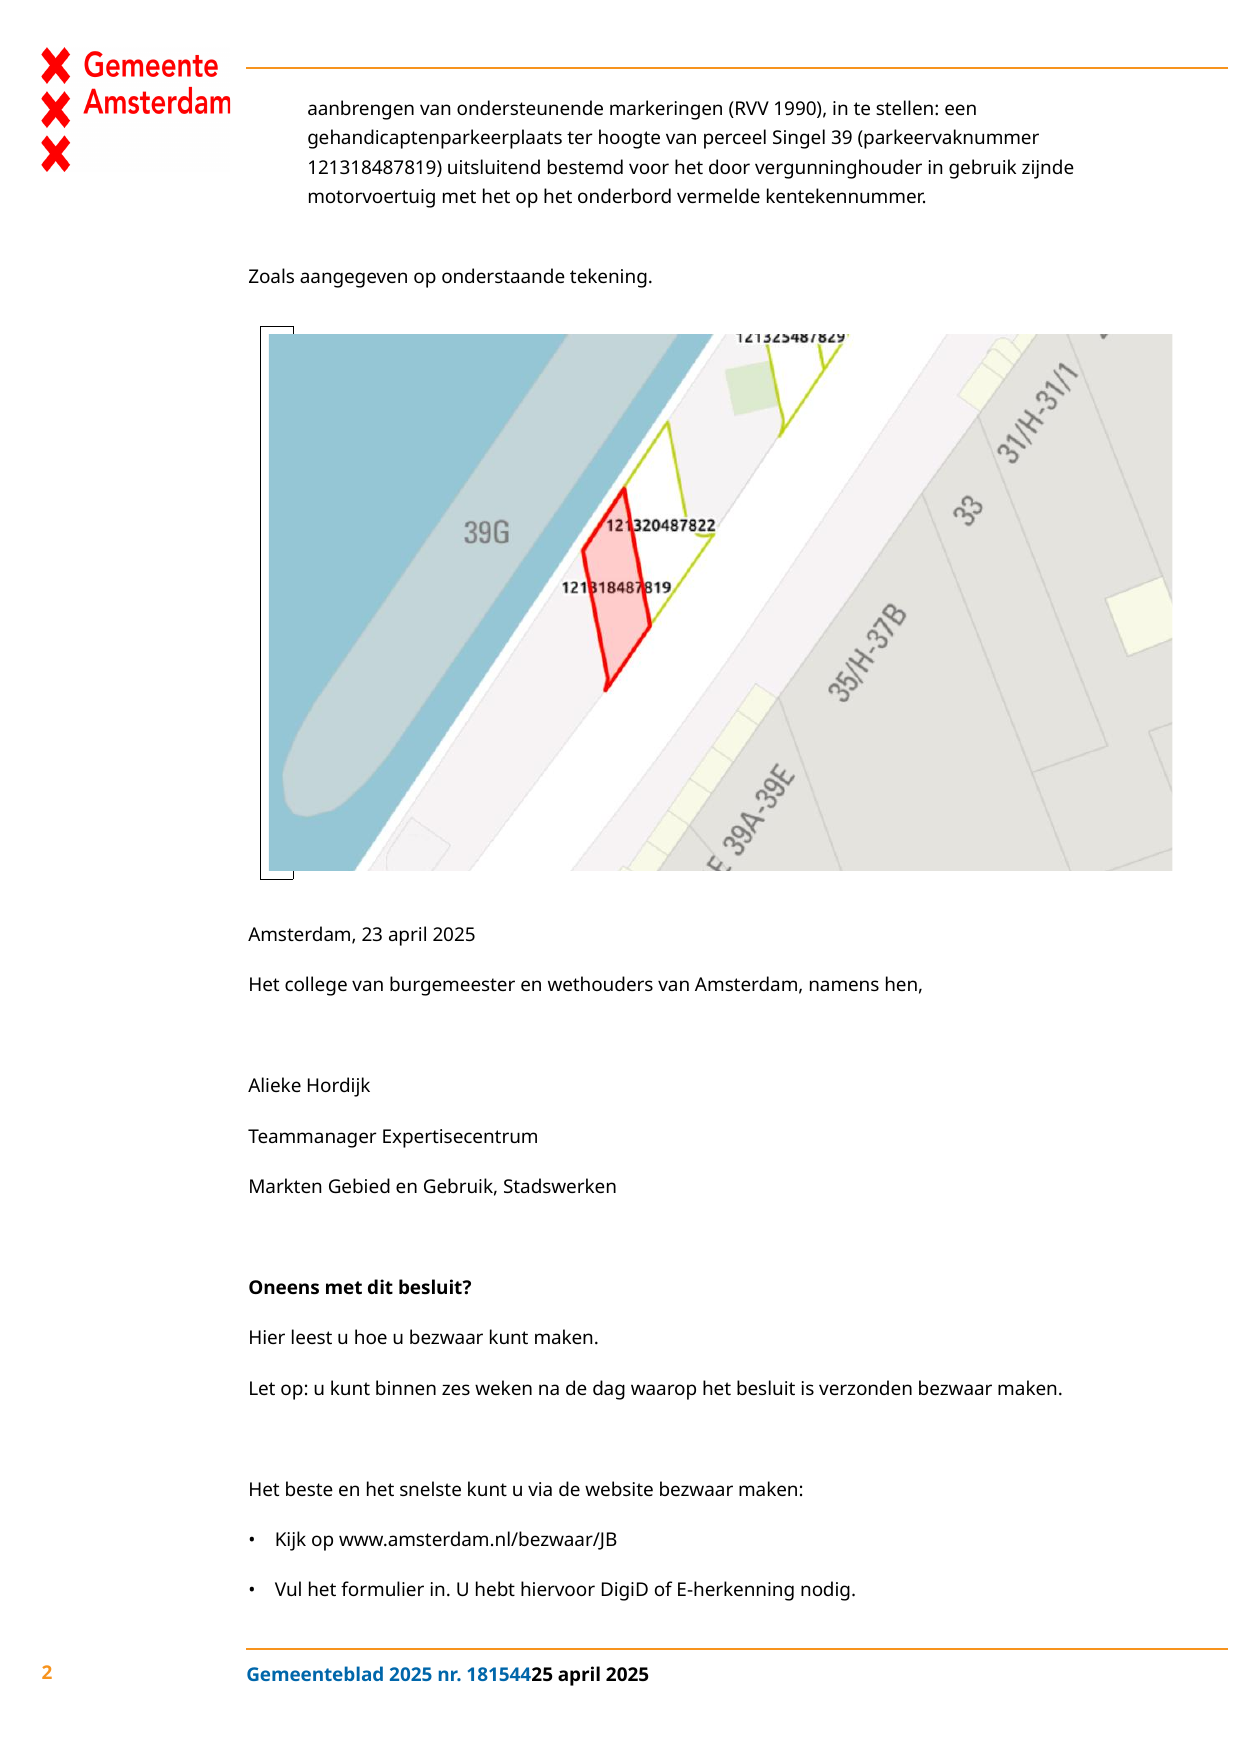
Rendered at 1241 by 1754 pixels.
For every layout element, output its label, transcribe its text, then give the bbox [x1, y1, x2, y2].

text Teammanager Expertisecentrum [248, 1123, 1152, 1149]
text • Vul het formulier in. U hebt hiervoor DigiD of E-herkenning nodig. [248, 1577, 1152, 1602]
text Zoals aangegeven op onderstaande tekening. [248, 263, 1152, 289]
list aanbrengen van ondersteunende markeringen (RVV 1990), in te stellen: een gehandicaptenparkeerplaats ter hoogte van perceel Singel 39 (parkeervaknummer 121318487819) uitsluitend bestemd voor het door vergunninghouder in gebruik zijnde motorvoertuig met het op het onderbord vermelde kentekennummer. [248, 95, 1152, 209]
text • Kijk op www.amsterdam.nl/bezwaar/JB [248, 1526, 1152, 1552]
text Let op: u kunt binnen zes weken na de dag waarop het besluit is verzonden bezwaar maken. [248, 1375, 1152, 1401]
text Amsterdam, 23 april 2025 [248, 921, 1152, 947]
text Markten Gebied en Gebruik, Stadswerken [248, 1173, 1152, 1199]
text Hier leest u hoe u bezwaar kunt maken. [248, 1324, 1152, 1350]
picture [41, 47, 231, 172]
text Alieke Hordijk [248, 1072, 1152, 1098]
text Oneens met dit besluit? [248, 1274, 1152, 1300]
text Het college van burgemeester en wethouders van Amsterdam, namens hen, [248, 972, 1152, 997]
picture [268, 334, 1173, 871]
text Het beste en het snelste kunt u via de website bezwaar maken: [248, 1476, 1152, 1502]
